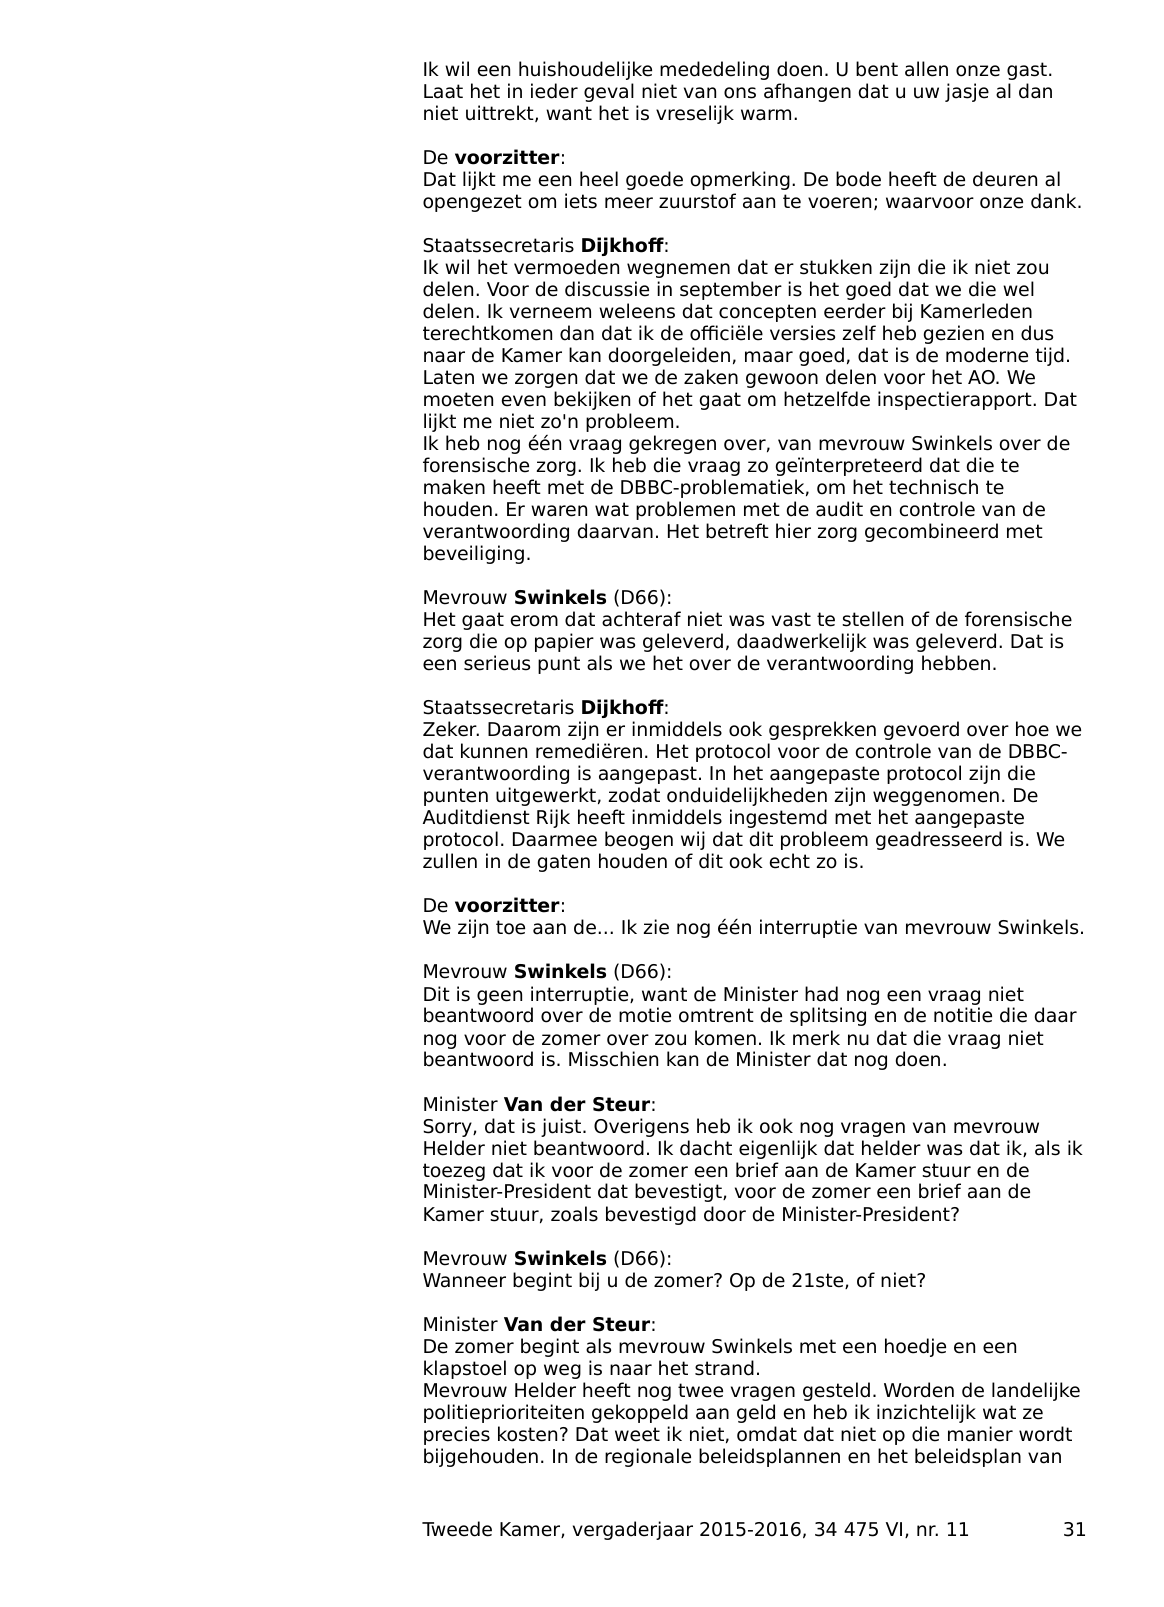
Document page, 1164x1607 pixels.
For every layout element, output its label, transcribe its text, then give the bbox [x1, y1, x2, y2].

text Ik wil een huishoudelijke mededeling doen. U bent allen onze gast. Laat het in ieder geval niet van ons afhangen dat u uw jasje al dan niet uittrekt, want het is vreselijk warm. [422, 59, 1087, 125]
text Mevrouw Swinkels (D66): [422, 1248, 1087, 1269]
text De voorzitter: [422, 147, 1087, 169]
text De zomer begint als mevrouw Swinkels met een hoedje en een klapstoel op weg is naar het strand. [422, 1336, 1087, 1380]
text Ik heb nog één vraag gekregen over, van mevrouw Swinkels over de forensische zorg. Ik heb die vraag zo geïnterpreteerd dat die te maken heeft met de DBBC-problematiek, om het technisch te houden. Er waren wat problemen met de audit en controle van de verantwoording daarvan. Het betreft hier zorg gecombineerd met beveiliging. [422, 433, 1087, 565]
text Zeker. Daarom zijn er inmiddels ook gesprekken gevoerd over hoe we dat kunnen remediëren. Het protocol voor de controle van de DBBC-verantwoording is aangepast. In het aangepaste protocol zijn die punten uitgewerkt, zodat onduidelijkheden zijn weggenomen. De Auditdienst Rijk heeft inmiddels ingestemd met het aangepaste protocol. Daarmee beogen wij dat dit probleem geadresseerd is. We zullen in de gaten houden of dit ook echt zo is. [422, 719, 1087, 873]
text Mevrouw Swinkels (D66): [422, 587, 1087, 609]
text Dat lijkt me een heel goede opmerking. De bode heeft de deuren al opengezet om iets meer zuurstof aan te voeren; waarvoor onze dank. [422, 169, 1087, 213]
text Mevrouw Helder heeft nog twee vragen gesteld. Worden de landelijke politieprioriteiten gekoppeld aan geld en heb ik inzichtelijk wat ze precies kosten? Dat weet ik niet, omdat dat niet op die manier wordt bijgehouden. In de regionale beleidsplannen en het beleidsplan van [422, 1380, 1087, 1468]
text Sorry, dat is juist. Overigens heb ik ook nog vragen van mevrouw Helder niet beantwoord. Ik dacht eigenlijk dat helder was dat ik, als ik toezeg dat ik voor de zomer een brief aan de Kamer stuur en de Minister-President dat bevestigt, voor de zomer een brief aan de Kamer stuur, zoals bevestigd door de Minister-President? [422, 1116, 1087, 1225]
text Minister Van der Steur: [422, 1314, 1087, 1336]
text Staatssecretaris Dijkhoff: [422, 697, 1087, 719]
text Wanneer begint bij u de zomer? Op de 21ste, of niet? [422, 1269, 1087, 1292]
text De voorzitter: [422, 895, 1087, 917]
text Staatssecretaris Dijkhoff: [422, 235, 1087, 257]
text We zijn toe aan de... Ik zie nog één interruptie van mevrouw Swinkels. [422, 917, 1087, 939]
text Dit is geen interruptie, want de Minister had nog een vraag niet beantwoord over de motie omtrent de splitsing en de notitie die daar nog voor de zomer over zou komen. Ik merk nu dat die vraag niet beantwoord is. Misschien kan de Minister dat nog doen. [422, 983, 1087, 1071]
text Ik wil het vermoeden wegnemen dat er stukken zijn die ik niet zou delen. Voor de discussie in september is het goed dat we die wel delen. Ik verneem weleens dat concepten eerder bij Kamerleden terechtkomen dan dat ik de officiële versies zelf heb gezien en dus naar de Kamer kan doorgeleiden, maar goed, dat is de moderne tijd. Laten we zorgen dat we de zaken gewoon delen voor het AO. We moeten even bekijken of het gaat om hetzelfde inspectierapport. Dat lijkt me niet zo'n probleem. [422, 257, 1087, 433]
text Het gaat erom dat achteraf niet was vast te stellen of de forensische zorg die op papier was geleverd, daadwerkelijk was geleverd. Dat is een serieus punt als we het over de verantwoording hebben. [422, 609, 1087, 675]
text Minister Van der Steur: [422, 1093, 1087, 1116]
text Mevrouw Swinkels (D66): [422, 961, 1087, 983]
